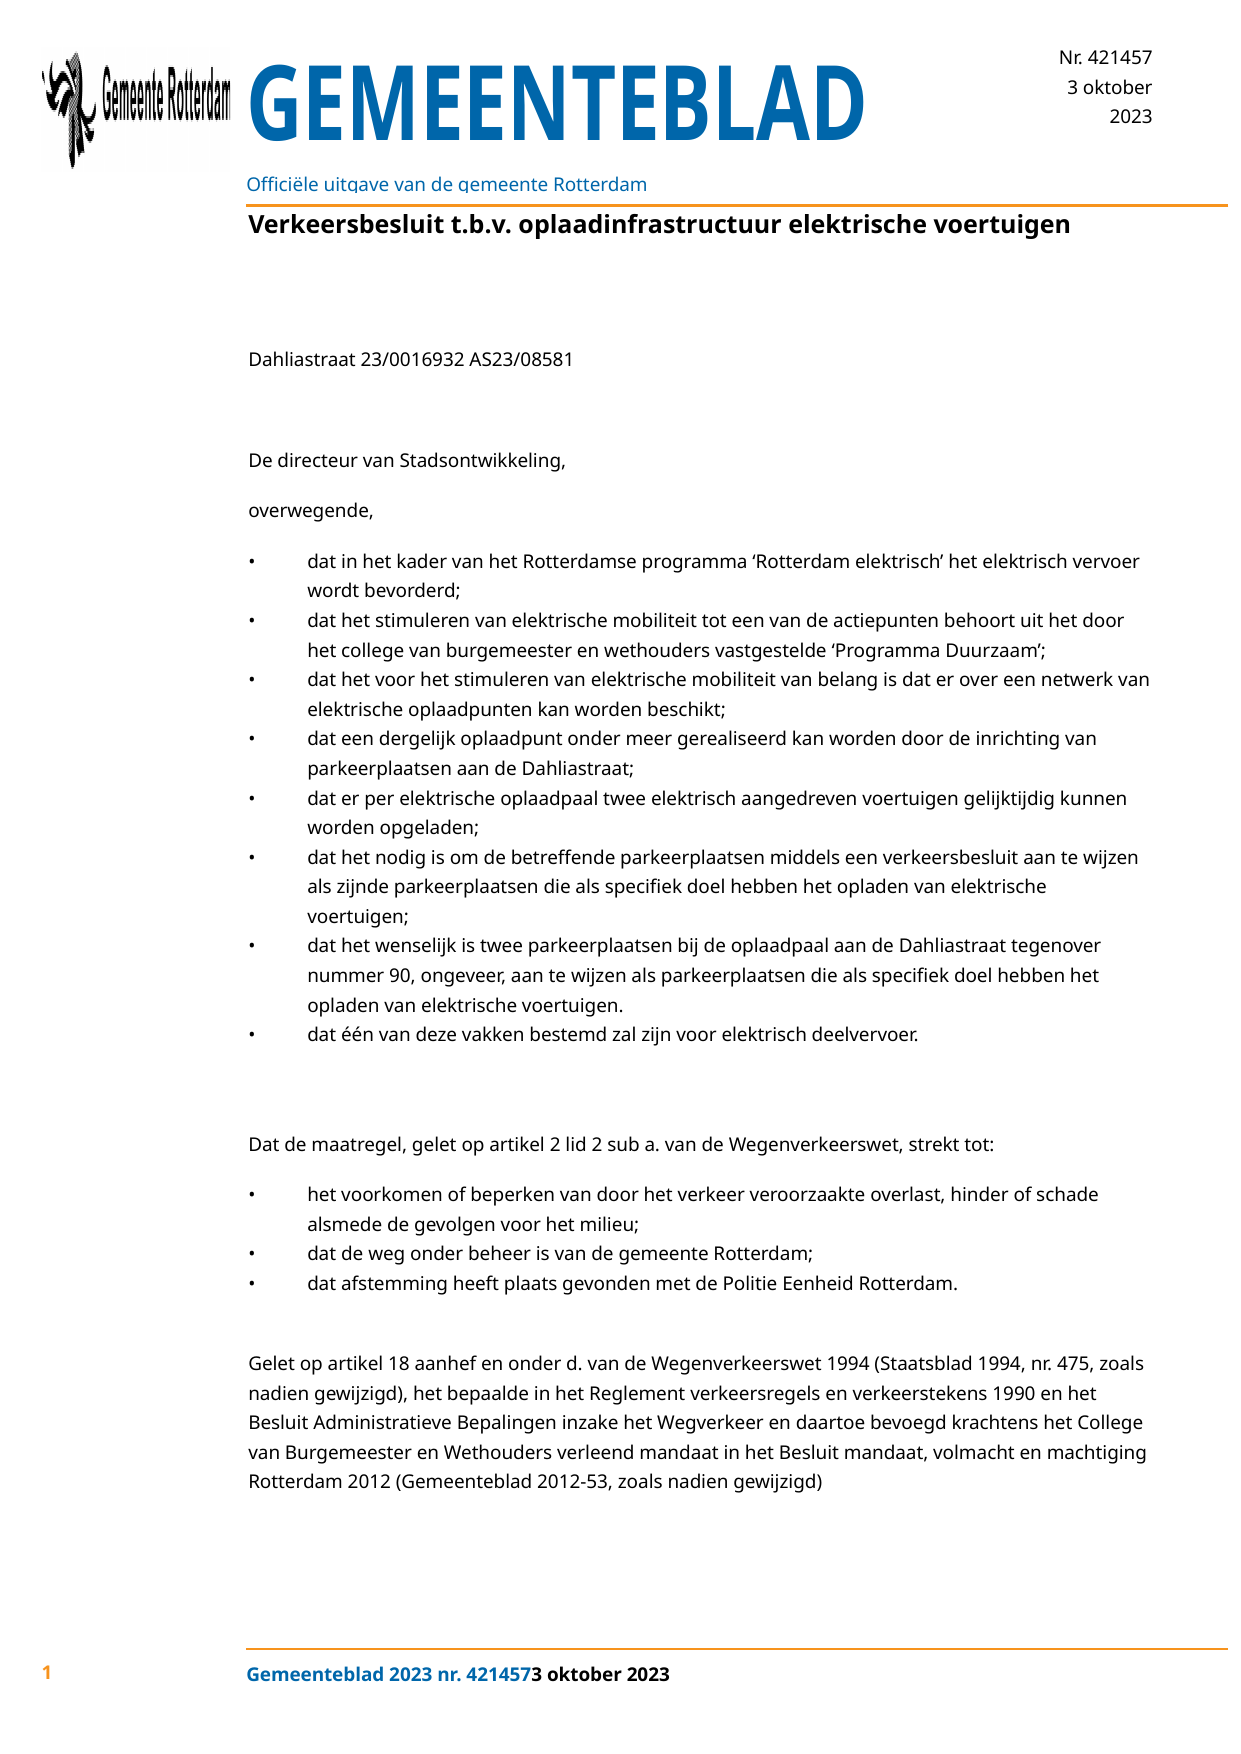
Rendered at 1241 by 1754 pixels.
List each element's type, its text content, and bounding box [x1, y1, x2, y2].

list dat het stimuleren van elektrische mobiliteit tot een van de actiepunten behoort uit het door het college van burgemeester en wethouders vastgestelde ‘Programma Duurzaam’; [248, 607, 1152, 663]
text Dahliastraat 23/0016932 AS23/08581 [248, 346, 1152, 372]
text Dat de maatregel, gelet op artikel 2 lid 2 sub a. van de Wegenverkeerswet, strekt tot: [248, 1131, 1152, 1157]
list dat het wenselijk is twee parkeerplaatsen bij de oplaadpaal aan de Dahliastraat tegenover nummer 90, ongeveer, aan te wijzen als parkeerplaatsen die als specifiek doel hebben het opladen van elektrische voertuigen. [248, 933, 1152, 1018]
text Gelet op artikel 18 aanhef en onder d. van de Wegenverkeerswet 1994 (Staatsblad 1994, nr. 475, zoals nadien gewijzigd), het bepaalde in het Reglement verkeersregels en verkeerstekens 1990 en het Besluit Administratieve Bepalingen inzake het Wegverkeer en daartoe bevoegd krachtens het College van Burgemeester en Wethouders verleend mandaat in het Besluit mandaat, volmacht en machtiging Rotterdam 2012 (Gemeenteblad 2012-53, zoals nadien gewijzigd) [248, 1350, 1152, 1494]
picture [41, 47, 231, 172]
list dat in het kader van het Rotterdamse programma ‘Rotterdam elektrisch’ het elektrisch vervoer wordt bevorderd; [248, 548, 1152, 603]
list dat de weg onder beheer is van de gemeente Rotterdam; [248, 1241, 1152, 1266]
list dat één van deze vakken bestemd zal zijn voor elektrisch deelvervoer. [248, 1021, 1152, 1047]
list dat er per elektrische oplaadpaal twee elektrisch aangedreven voertuigen gelijktijdig kunnen worden opgeladen; [248, 785, 1152, 840]
text De directeur van Stadsontwikkeling, [248, 447, 1152, 473]
list dat een dergelijk oplaadpunt onder meer gerealiseerd kan worden door de inrichting van parkeerplaatsen aan de Dahliastraat; [248, 726, 1152, 781]
list dat afstemming heeft plaats gevonden met de Politie Eenheid Rotterdam. [248, 1270, 1152, 1296]
list dat het nodig is om de betreffende parkeerplaatsen middels een verkeersbesluit aan te wijzen als zijnde parkeerplaatsen die als specifiek doel hebben het opladen van elektrische voertuigen; [248, 844, 1152, 929]
text overwegende, [248, 498, 1152, 523]
list het voorkomen of beperken van door het verkeer veroorzaakte overlast, hinder of schade alsmede de gevolgen voor het milieu; [248, 1181, 1152, 1237]
list dat het voor het stimuleren van elektrische mobiliteit van belang is dat er over een netwerk van elektrische oplaadpunten kan worden beschikt; [248, 666, 1152, 722]
text Verkeersbesluit t.b.v. oplaadinfrastructuur elektrische voertuigen [248, 207, 1152, 241]
